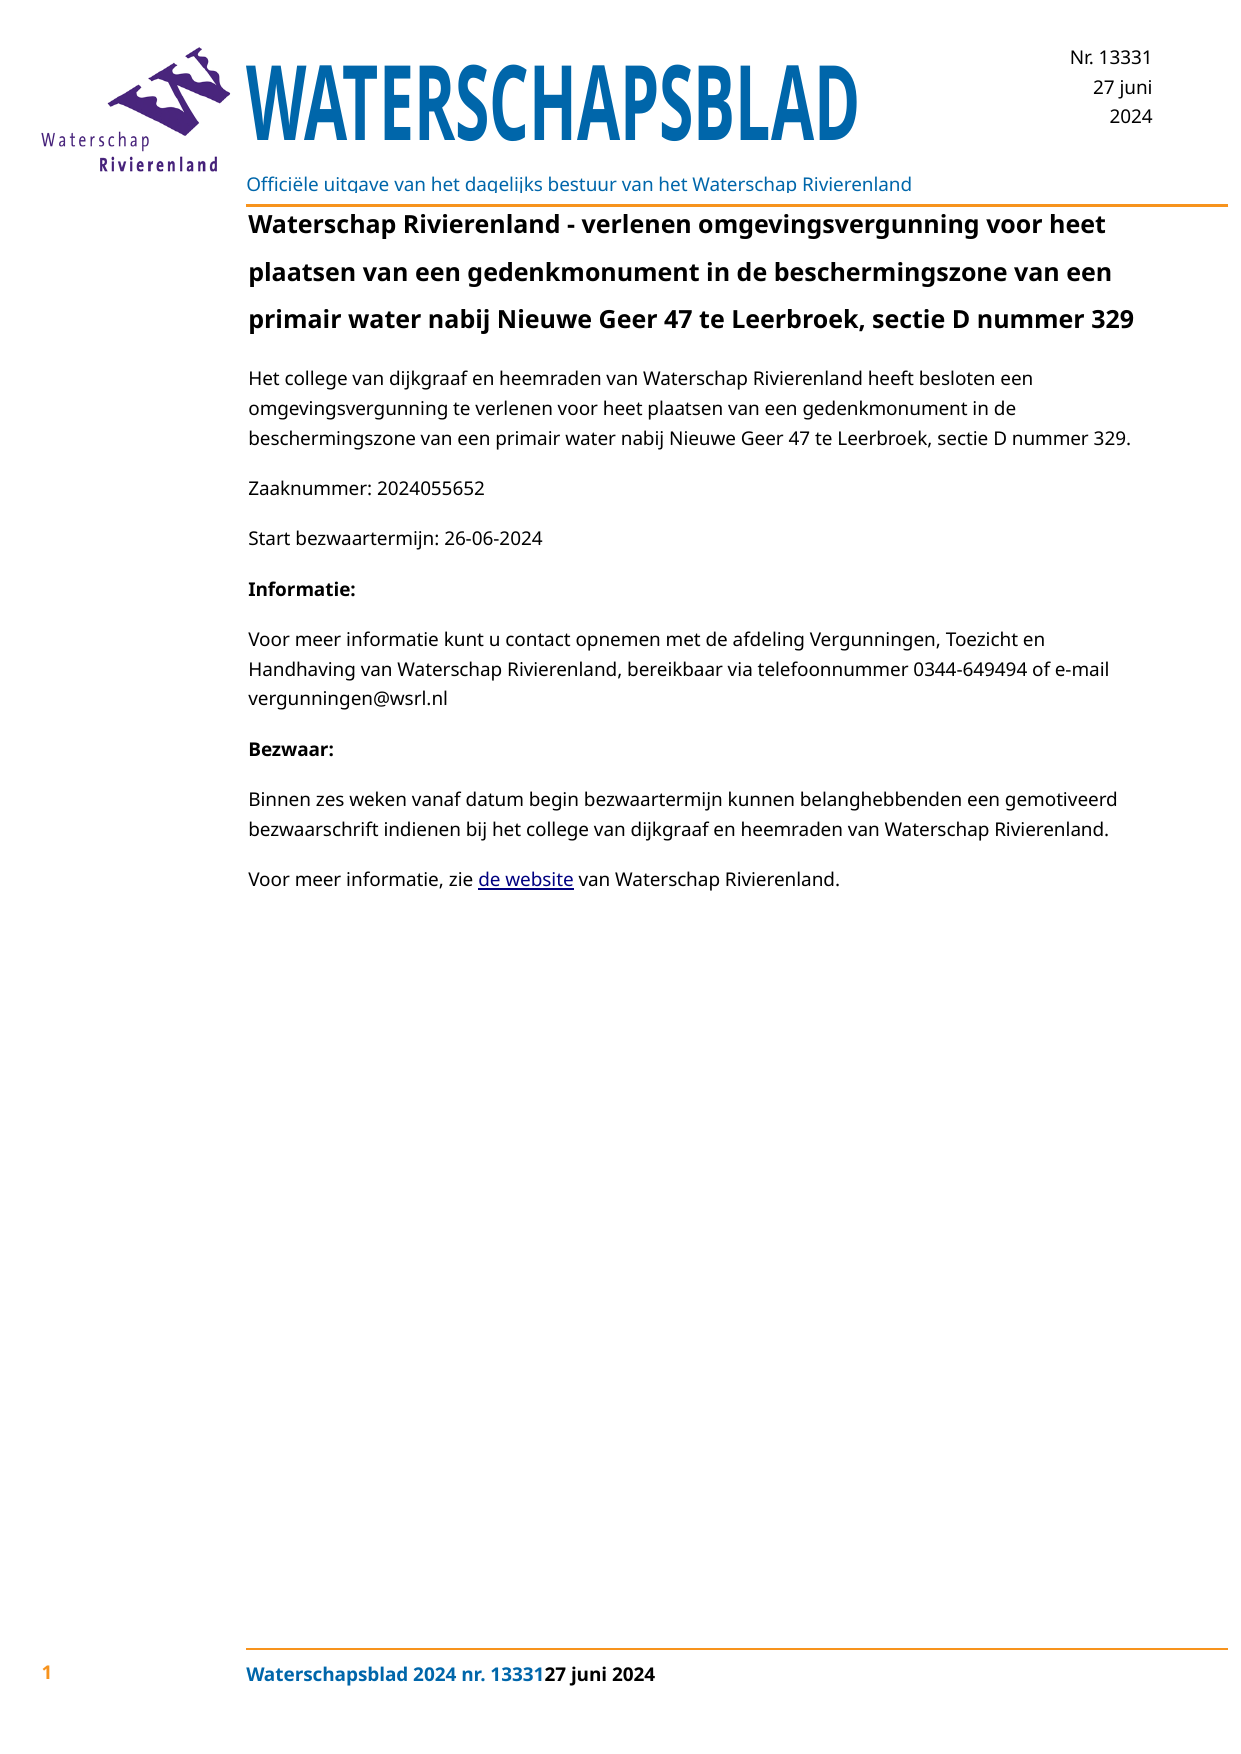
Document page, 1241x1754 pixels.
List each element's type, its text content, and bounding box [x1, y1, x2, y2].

text Het college van dijkgraaf en heemraden van Waterschap Rivierenland heeft besloten een omgevingsvergunning te verlenen voor heet plaatsen van een gedenkmonument in de beschermingszone van een primair water nabij Nieuwe Geer 47 te Leerbroek, sectie D nummer 329. [248, 366, 1152, 450]
text Bezwaar: [248, 736, 1152, 762]
text Waterschap Rivierenland - verlenen omgevingsvergunning voor heet plaatsen van een gedenkmonument in de beschermingszone van een primair water nabij Nieuwe Geer 47 te Leerbroek, sectie D nummer 329 [248, 207, 1152, 336]
text Voor meer informatie, zie de website van Waterschap Rivierenland. [248, 866, 1152, 892]
text Informatie: [248, 576, 1152, 602]
text Binnen zes weken vanaf datum begin bezwaartermijn kunnen belanghebbenden een gemotiveerd bezwaarschrift indienen bij het college van dijkgraaf en heemraden van Waterschap Rivierenland. [248, 786, 1152, 842]
text Voor meer informatie kunt u contact opnemen met de afdeling Vergunningen, Toezicht en Handhaving van Waterschap Rivierenland, bereikbaar via telefoonnummer 0344-649494 of e-mail vergunningen@wsrl.nl [248, 626, 1152, 711]
text Start bezwaartermijn: 26-06-2024 [248, 526, 1152, 551]
picture [41, 47, 231, 172]
text Zaaknummer: 2024055652 [248, 475, 1152, 501]
